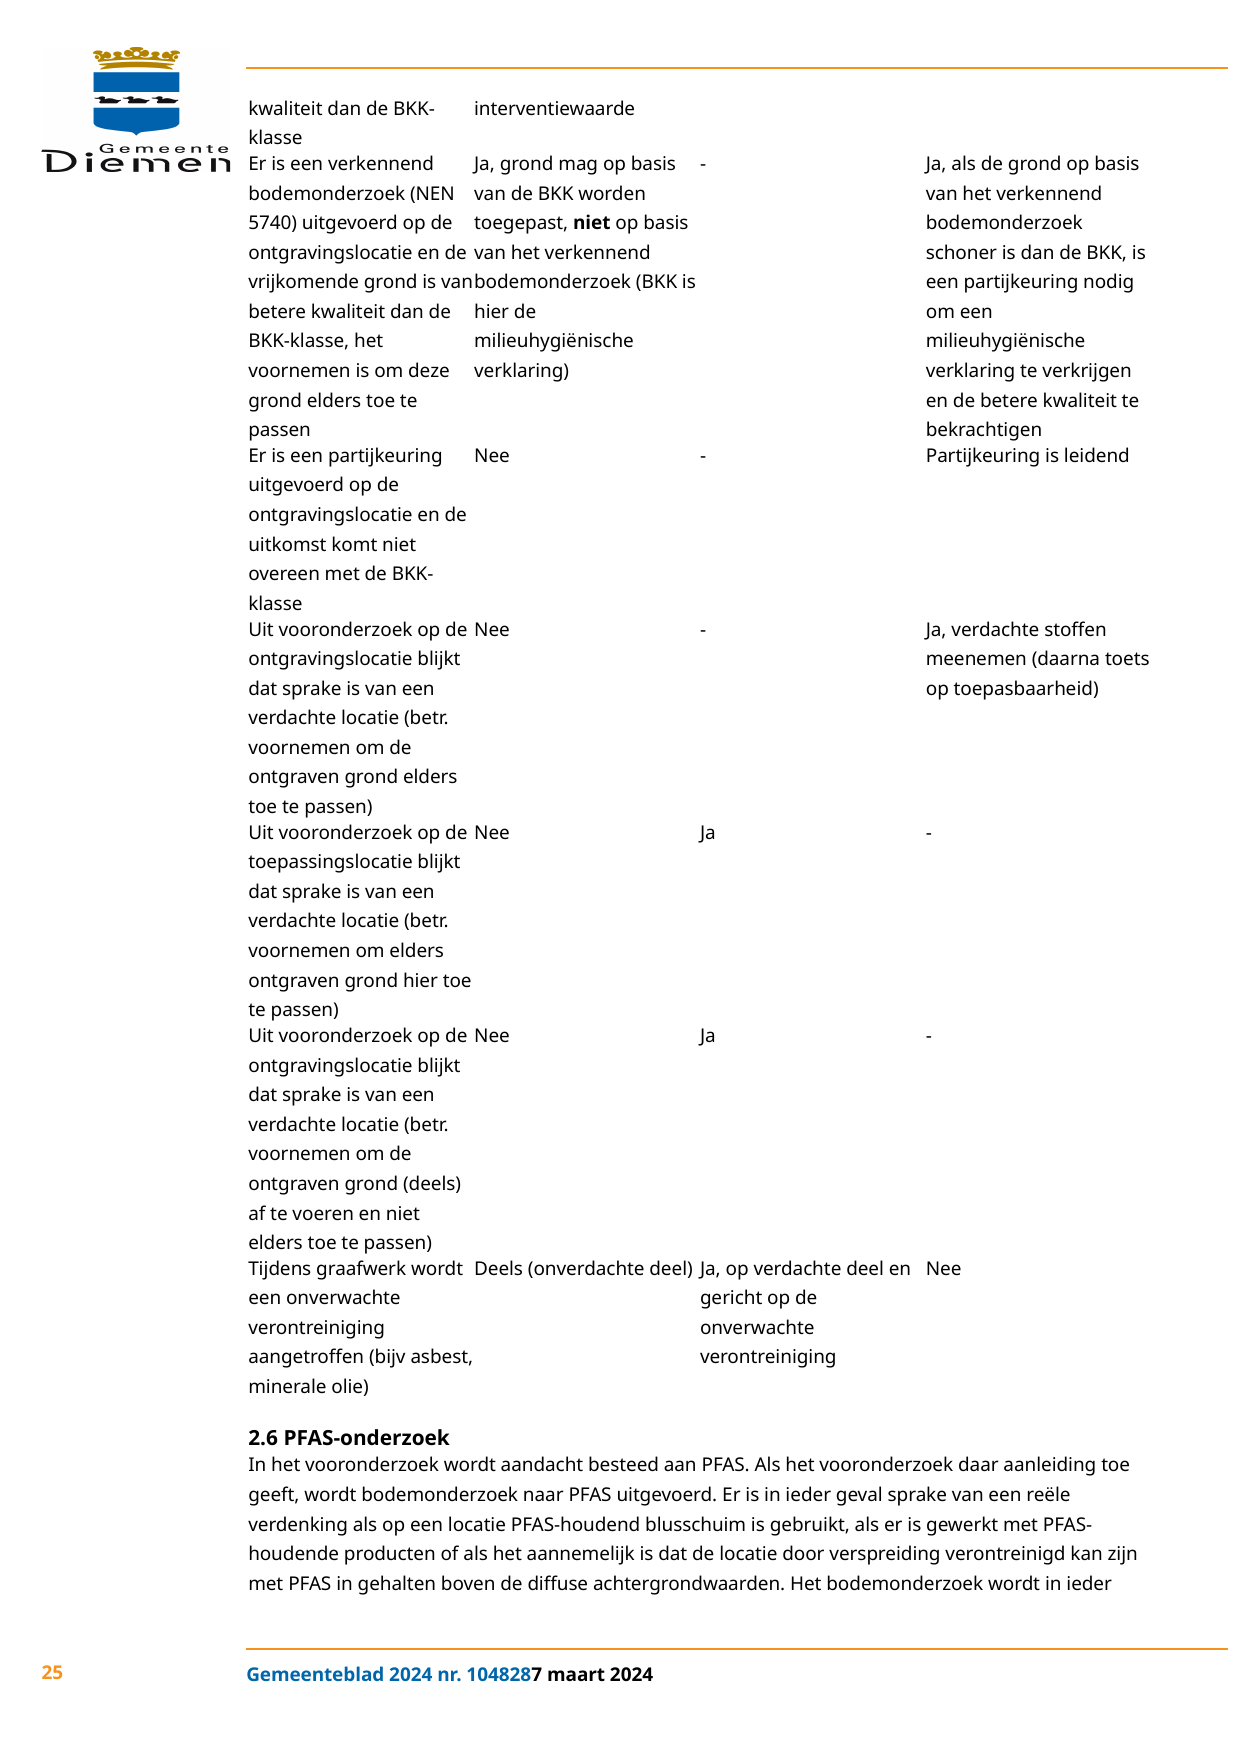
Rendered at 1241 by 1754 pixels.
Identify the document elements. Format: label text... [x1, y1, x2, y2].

table_cell Uit vooronderzoek op de ontgravingslocatie blijkt dat sprake is van een verdachte locatie (betr. voornemen om de ontgraven grond (deels) af te voeren en niet elders toe te passen) [248, 1022, 474, 1255]
table_cell - [700, 616, 926, 819]
picture [41, 47, 231, 172]
table_cell - [700, 442, 926, 616]
table_cell Er is een partijkeuring uitgevoerd op de ontgravingslocatie en de uitkomst komt niet overeen met de BKK-klasse [248, 442, 474, 616]
table_cell Ja, grond mag op basis van de BKK worden toegepast, niet op basis van het verkennend bodemonderzoek (BKK is hier de milieuhygiënische verklaring) [474, 150, 700, 442]
table_cell Nee [474, 1022, 700, 1255]
table_cell interventiewaarde [474, 95, 700, 150]
table_cell - [700, 150, 926, 442]
table_cell kwaliteit dan de BKK-klasse [248, 95, 474, 150]
text In het vooronderzoek wordt aandacht besteed aan PFAS. Als het vooronderzoek daar aanleiding toe geeft, wordt bodemonderzoek naar PFAS uitgevoerd. Er is in ieder geval sprake van een reële verdenking als op een locatie PFAS-houdend blusschuim is gebruikt, als er is gewerkt met PFAS-houdende producten of als het aannemelijk is dat de locatie door verspreiding verontreinigd kan zijn met PFAS in gehalten boven de diffuse achtergrondwaarden. Het bodemonderzoek wordt in ieder [248, 1452, 1152, 1596]
table_cell Tijdens graafwerk wordt een onverwachte verontreiniging aangetroffen (bijv asbest, minerale olie) [248, 1255, 474, 1399]
table_cell Ja [700, 1022, 926, 1255]
table_cell Ja [700, 819, 926, 1022]
table_cell Ja, verdachte stoffen meenemen (daarna toets op toepasbaarheid) [926, 616, 1152, 819]
table_cell - [700, 95, 926, 150]
table_cell Er is een verkennend bodemonderzoek (NEN 5740) uitgevoerd op de ontgravingslocatie en de vrijkomende grond is van betere kwaliteit dan de BKK-klasse, het voornemen is om deze grond elders toe te passen [248, 150, 474, 442]
table_cell - [926, 1022, 1152, 1255]
table_cell Ja, als de grond op basis van het verkennend bodemonderzoek schoner is dan de BKK, is een partijkeuring nodig om een milieuhygiënische verklaring te verkrijgen en de betere kwaliteit te bekrachtigen [926, 150, 1152, 442]
table_cell Nee [474, 616, 700, 819]
table_cell Uit vooronderzoek op de toepassingslocatie blijkt dat sprake is van een verdachte locatie (betr. voornemen om elders ontgraven grond hier toe te passen) [248, 819, 474, 1022]
table_cell Uit vooronderzoek op de ontgravingslocatie blijkt dat sprake is van een verdachte locatie (betr. voornemen om de ontgraven grond elders toe te passen) [248, 616, 474, 819]
table_cell Nee [926, 1255, 1152, 1399]
text 2.6 PFAS-onderzoek [248, 1423, 1152, 1452]
table_cell Ja, op verdachte deel en gericht op de onverwachte verontreiniging [700, 1255, 926, 1399]
table_cell Nee [474, 442, 700, 616]
table_cell - [926, 95, 1152, 150]
table_cell Deels (onverdachte deel) [474, 1255, 700, 1399]
table_cell - [926, 819, 1152, 1022]
table_cell Nee [474, 819, 700, 1022]
table_cell Partijkeuring is leidend [926, 442, 1152, 616]
